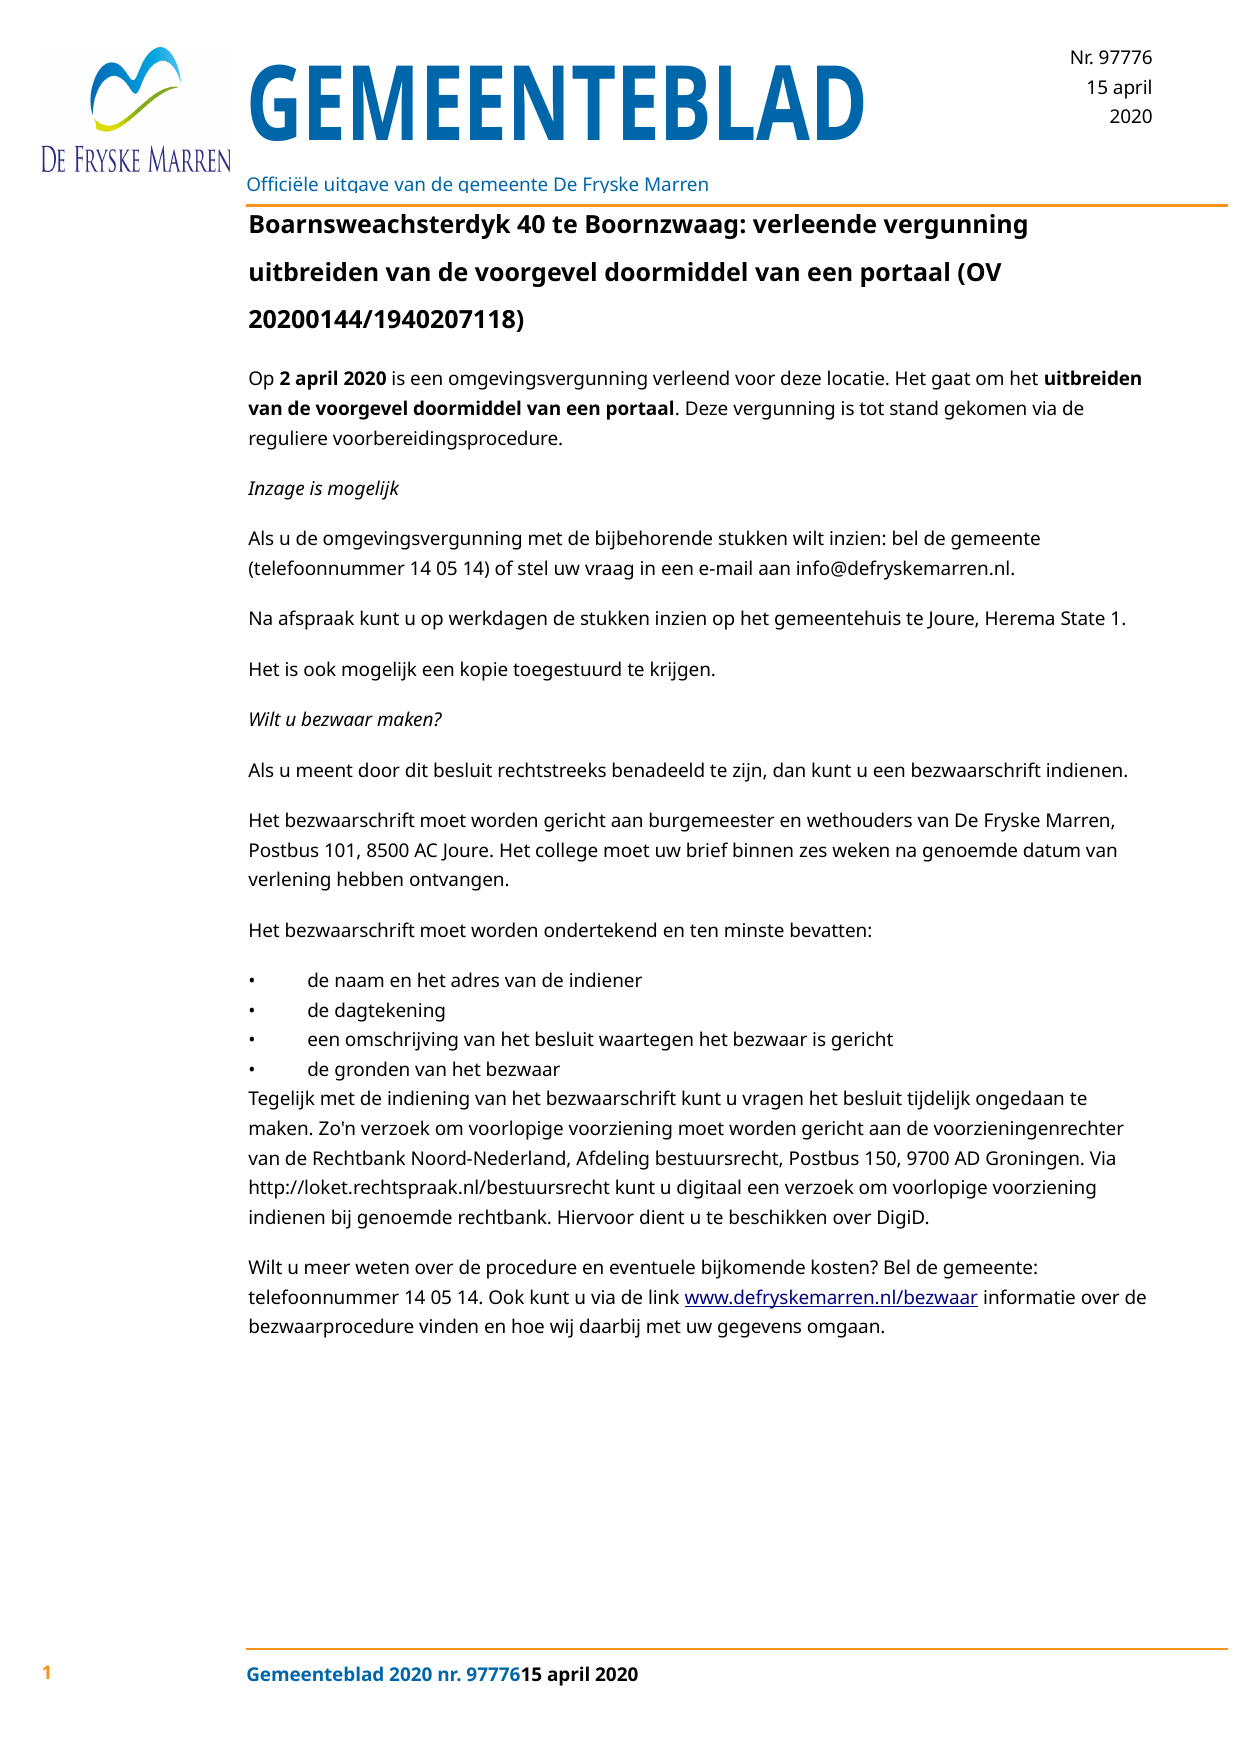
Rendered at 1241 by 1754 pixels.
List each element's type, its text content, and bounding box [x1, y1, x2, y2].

list de dagtekening [248, 997, 1152, 1022]
list een omschrijving van het besluit waartegen het bezwaar is gericht [248, 1026, 1152, 1052]
text Na afspraak kunt u op werkdagen de stukken inzien op het gemeentehuis te Joure, Herema State 1. [248, 606, 1152, 631]
text Inzage is mogelijk [248, 475, 1152, 501]
text Het bezwaarschrift moet worden ondertekend en ten minste bevatten: [248, 917, 1152, 942]
text Op 2 april 2020 is een omgevingsvergunning verleend voor deze locatie. Het gaat om het uitbreiden van de voorgevel doormiddel van een portaal. Deze vergunning is tot stand gekomen via de reguliere voorbereidingsprocedure. [248, 366, 1152, 450]
text Het is ook mogelijk een kopie toegestuurd te krijgen. [248, 656, 1152, 682]
text Boarnsweachsterdyk 40 te Boornzwaag: verleende vergunning uitbreiden van de voorgevel doormiddel van een portaal (OV 20200144/1940207118) [248, 207, 1152, 336]
text Het bezwaarschrift moet worden gericht aan burgemeester en wethouders van De Fryske Marren, Postbus 101, 8500 AC Joure. Het college moet uw brief binnen zes weken na genoemde datum van verlening hebben ontvangen. [248, 807, 1152, 892]
text Wilt u bezwaar maken? [248, 706, 1152, 732]
text Als u de omgevingsvergunning met de bijbehorende stukken wilt inzien: bel de gemeente (telefoonnummer 14 05 14) of stel uw vraag in een e-mail aan info@defryskemarren.nl. [248, 526, 1152, 581]
picture [41, 47, 231, 172]
text Als u meent door dit besluit rechtstreeks benadeeld te zijn, dan kunt u een bezwaarschrift indienen. [248, 757, 1152, 782]
list de gronden van het bezwaar [248, 1056, 1152, 1082]
text Tegelijk met de indiening van het bezwaarschrift kunt u vragen het besluit tijdelijk ongedaan te maken. Zo'n verzoek om voorlopige voorziening moet worden gericht aan de voorzieningenrechter van de Rechtbank Noord-Nederland, Afdeling bestuursrecht, Postbus 150, 9700 AD Groningen. Via http://loket.rechtspraak.nl/bestuursrecht kunt u digitaal een verzoek om voorlopige voorziening indienen bij genoemde rechtbank. Hiervoor dient u te beschikken over DigiD. [248, 1086, 1152, 1229]
list de naam en het adres van de indiener [248, 967, 1152, 993]
text Wilt u meer weten over de procedure en eventuele bijkomende kosten? Bel de gemeente: telefoonnummer 14 05 14. Ook kunt u via de link www.defryskemarren.nl/bezwaar informatie over de bezwaarprocedure vinden en hoe wij daarbij met uw gegevens omgaan. [248, 1254, 1152, 1339]
